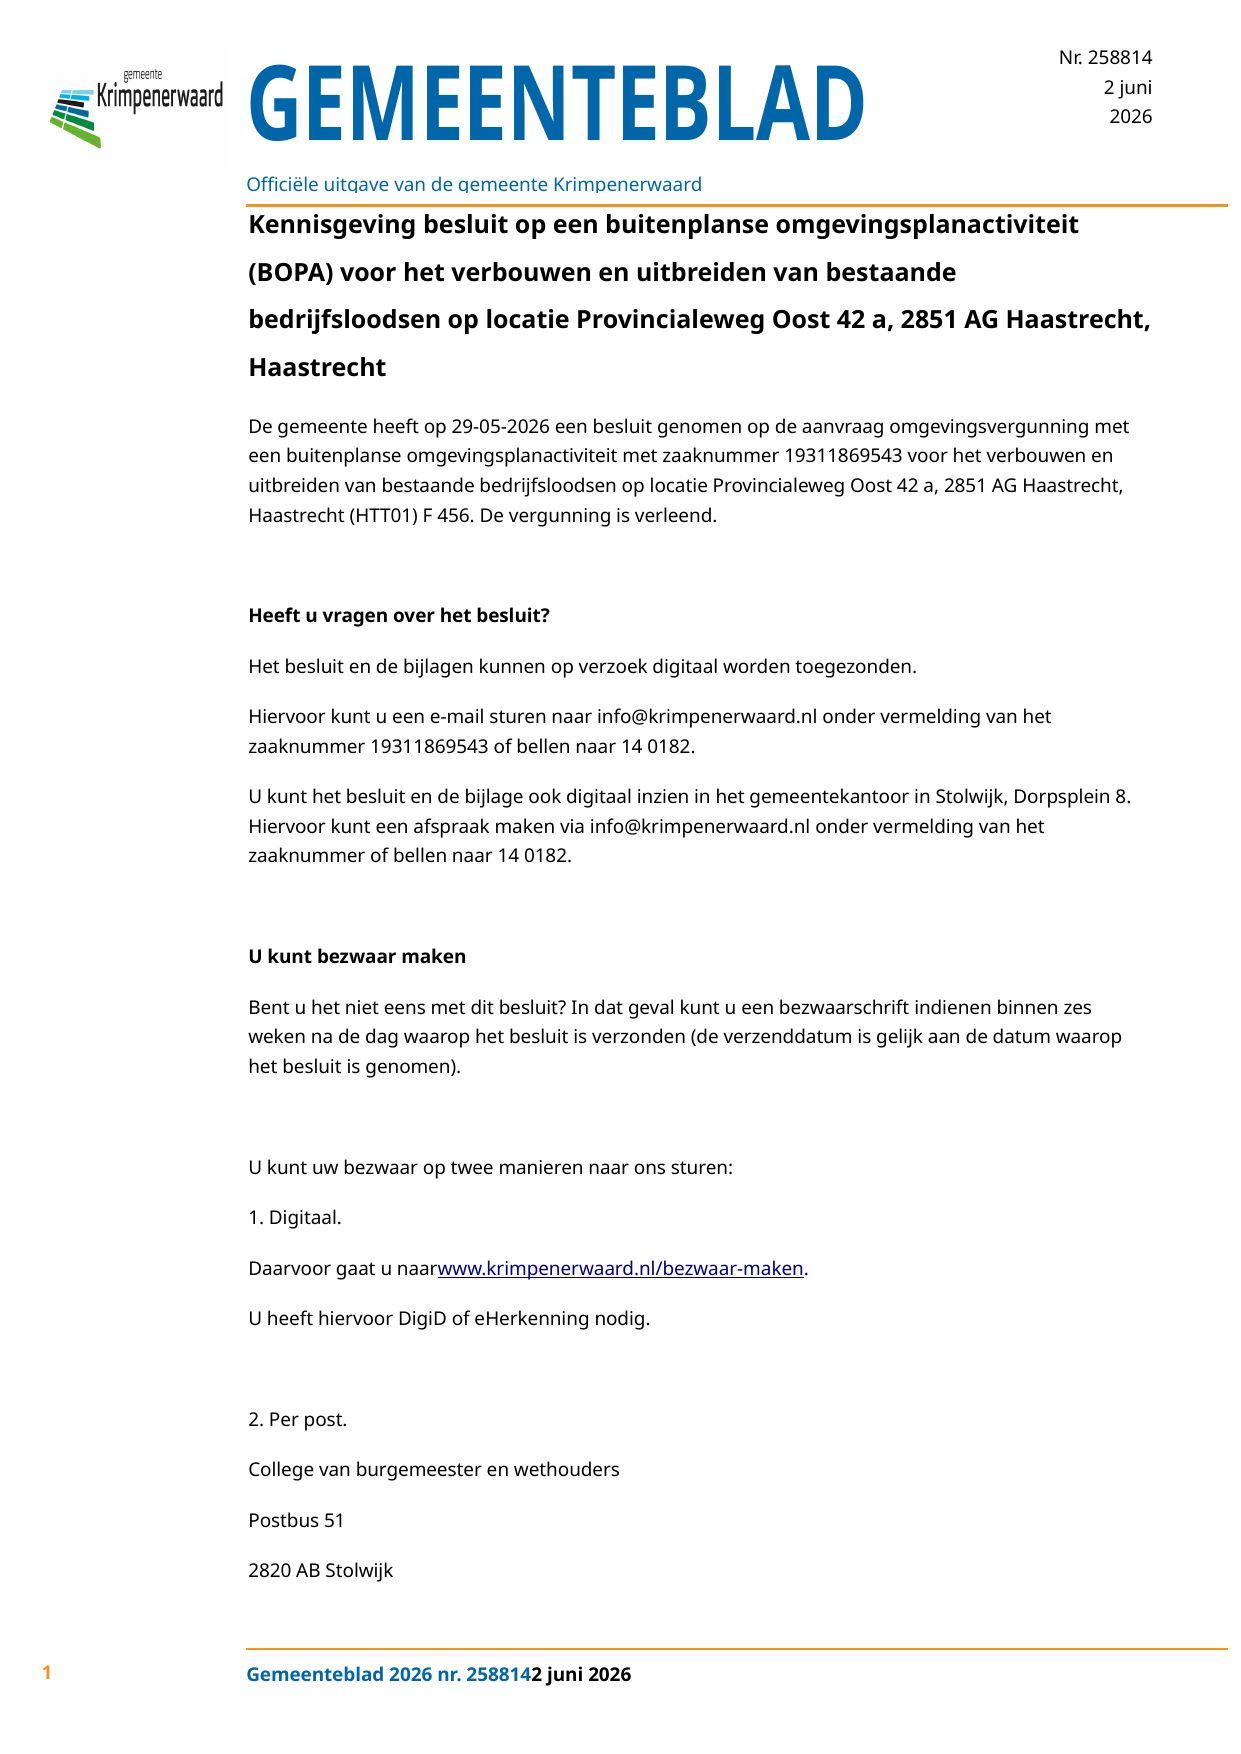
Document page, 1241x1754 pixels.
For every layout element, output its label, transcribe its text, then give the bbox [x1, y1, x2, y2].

text U kunt bezwaar maken [248, 943, 1152, 969]
text De gemeente heeft op 29-05-2026 een besluit genomen op de aanvraag omgevingsvergunning met een buitenplanse omgevingsplanactiviteit met zaaknummer 19311869543 voor het verbouwen en uitbreiden van bestaande bedrijfsloodsen op locatie Provincialeweg Oost 42 a, 2851 AG Haastrecht, Haastrecht (HTT01) F 456. De vergunning is verleend. [248, 413, 1152, 528]
text U heeft hiervoor DigiD of eHerkenning nodig. [248, 1305, 1152, 1331]
text Postbus 51 [248, 1507, 1152, 1533]
text Daarvoor gaat u naarwww.krimpenerwaard.nl/bezwaar-maken. [248, 1255, 1152, 1281]
text 2820 AB Stolwijk [248, 1557, 1152, 1583]
text Kennisgeving besluit op een buitenplanse omgevingsplanactiviteit (BOPA) voor het verbouwen en uitbreiden van bestaande bedrijfsloodsen op locatie Provincialeweg Oost 42 a, 2851 AG Haastrecht, Haastrecht [248, 207, 1152, 384]
text Heeft u vragen over het besluit? [248, 603, 1152, 628]
text U kunt het besluit en de bijlage ook digitaal inzien in het gemeentekantoor in Stolwijk, Dorpsplein 8. Hiervoor kunt een afspraak maken via info@krimpenerwaard.nl onder vermelding van het zaaknummer of bellen naar 14 0182. [248, 783, 1152, 868]
picture [41, 47, 231, 172]
text Bent u het niet eens met dit besluit? In dat geval kunt u een bezwaarschrift indienen binnen zes weken na de dag waarop het besluit is verzonden (de verzenddatum is gelijk aan de datum waarop het besluit is genomen). [248, 994, 1152, 1079]
text Hiervoor kunt u een e-mail sturen naar info@krimpenerwaard.nl onder vermelding van het zaaknummer 19311869543 of bellen naar 14 0182. [248, 703, 1152, 759]
text 1. Digitaal. [248, 1204, 1152, 1230]
text College van burgemeester en wethouders [248, 1456, 1152, 1482]
text 2. Per post. [248, 1406, 1152, 1432]
text Het besluit en de bijlagen kunnen op verzoek digitaal worden toegezonden. [248, 653, 1152, 679]
text U kunt uw bezwaar op twee manieren naar ons sturen: [248, 1154, 1152, 1180]
